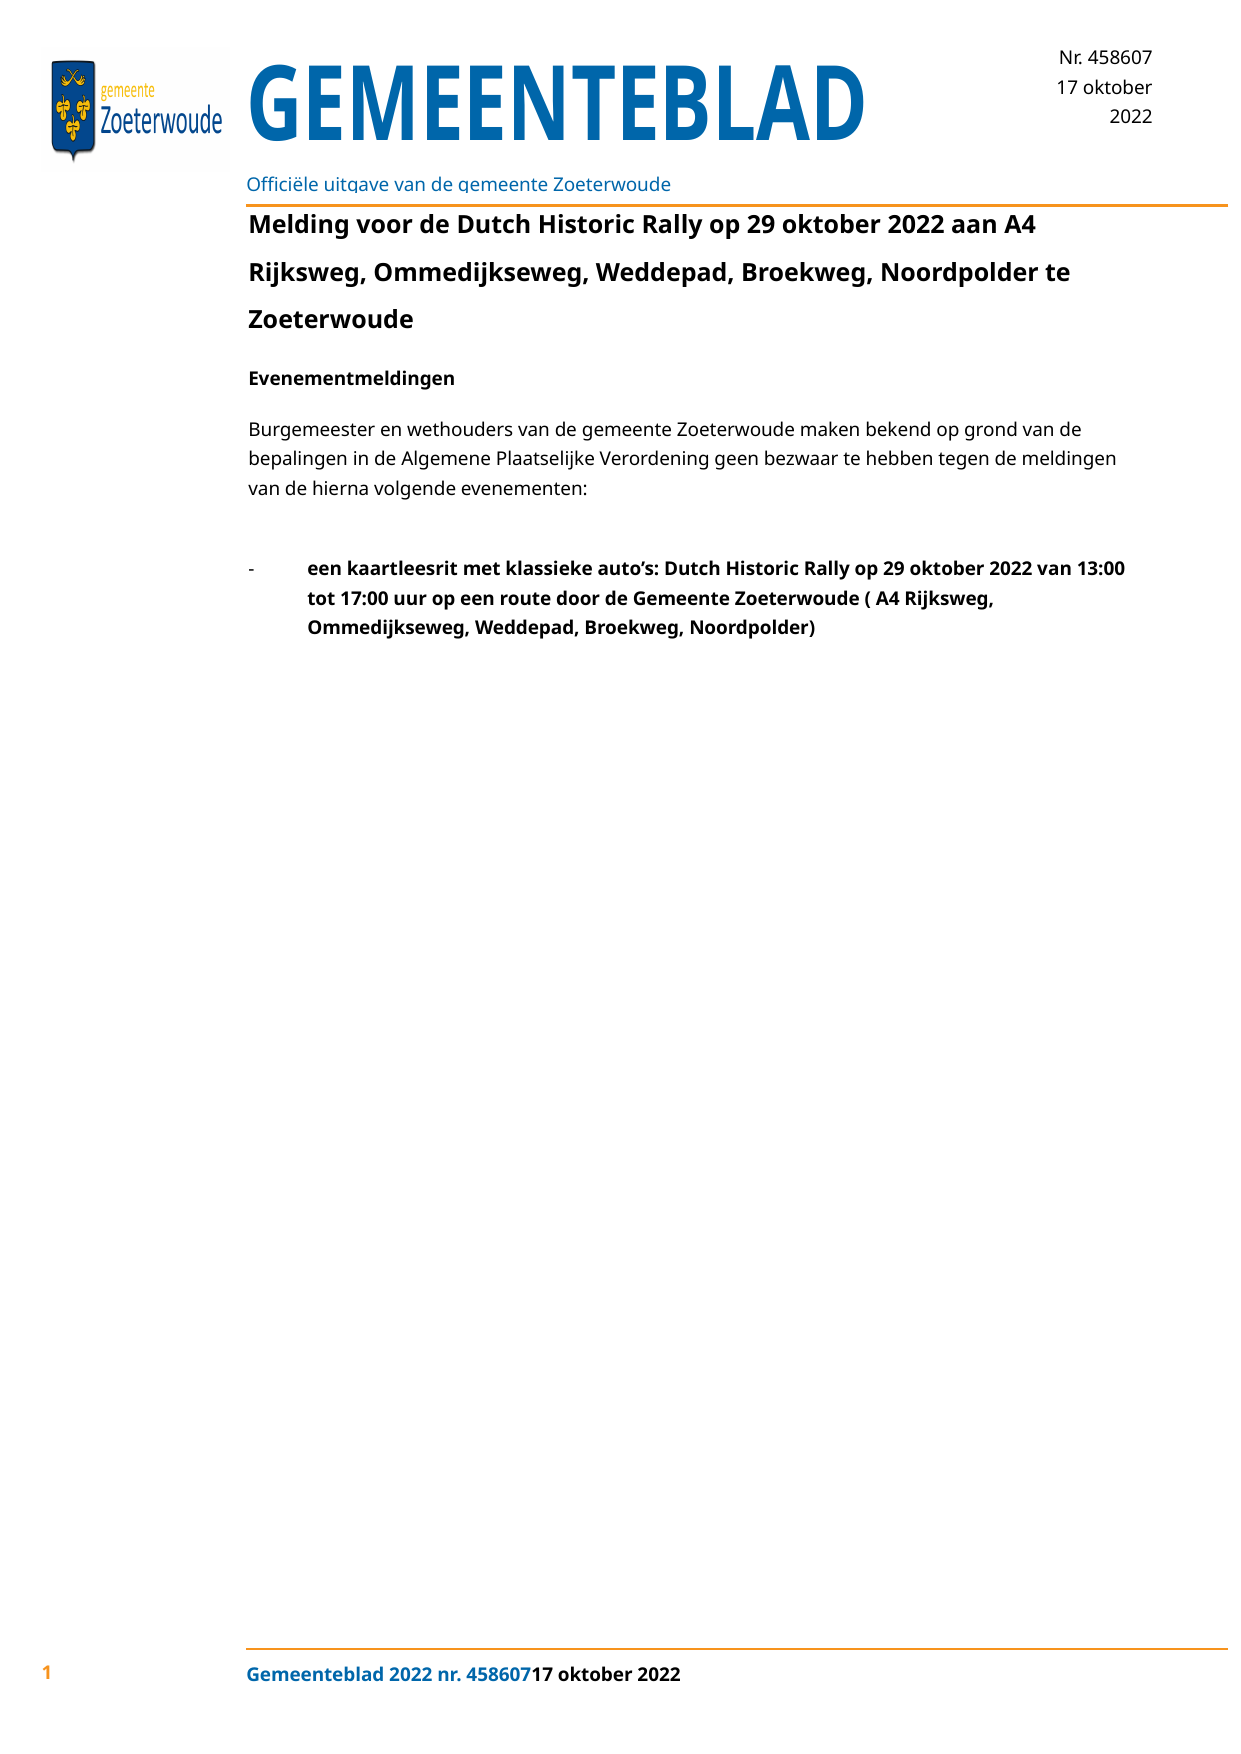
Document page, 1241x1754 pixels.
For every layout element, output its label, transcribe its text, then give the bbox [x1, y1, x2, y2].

text Burgemeester en wethouders van de gemeente Zoeterwoude maken bekend op grond van de bepalingen in de Algemene Plaatselijke Verordening geen bezwaar te hebben tegen de meldingen van de hierna volgende evenementen: [248, 416, 1152, 501]
text Evenementmeldingen [248, 366, 1152, 391]
text Melding voor de Dutch Historic Rally op 29 oktober 2022 aan A4 Rijksweg, Ommedijkseweg, Weddepad, Broekweg, Noordpolder te Zoeterwoude [248, 207, 1152, 336]
picture [41, 47, 231, 172]
list een kaartleesrit met klassieke auto’s: Dutch Historic Rally op 29 oktober 2022 van 13:00 tot 17:00 uur op een route door de Gemeente Zoeterwoude ( A4 Rijksweg, Ommedijkseweg, Weddepad, Broekweg, Noordpolder) [248, 555, 1152, 640]
